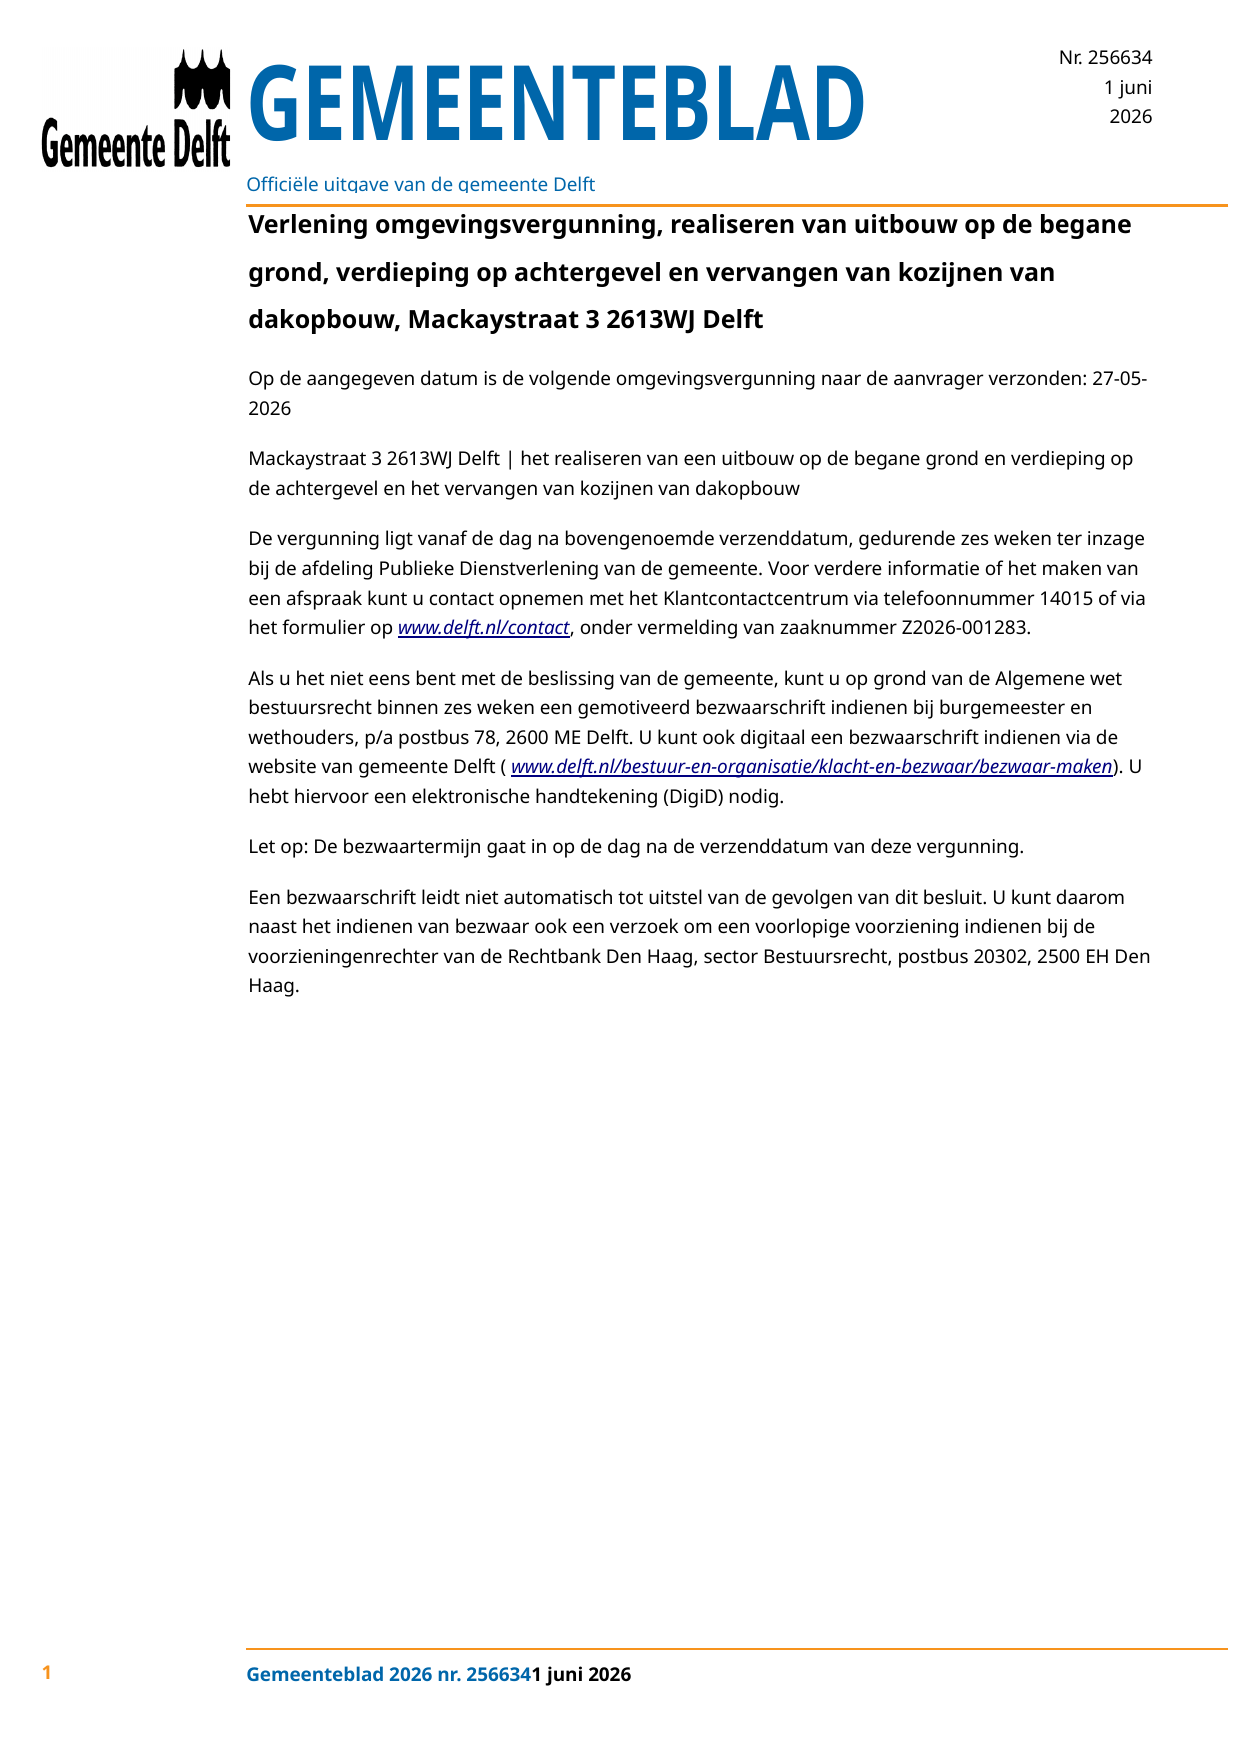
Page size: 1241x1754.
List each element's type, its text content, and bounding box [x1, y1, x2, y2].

text Een bezwaarschrift leidt niet automatisch tot uitstel van de gevolgen van dit besluit. U kunt daarom naast het indienen van bezwaar ook een verzoek om een voorlopige voorziening indienen bij de voorzieningenrechter van de Rechtbank Den Haag, sector Bestuursrecht, postbus 20302, 2500 EH Den Haag. [248, 884, 1152, 998]
text Verlening omgevingsvergunning, realiseren van uitbouw op de begane grond, verdieping op achtergevel en vervangen van kozijnen van dakopbouw, Mackaystraat 3 2613WJ Delft [248, 207, 1152, 336]
picture [41, 47, 231, 172]
text Let op: De bezwaartermijn gaat in op de dag na de verzenddatum van deze vergunning. [248, 833, 1152, 859]
text De vergunning ligt vanaf de dag na bovengenoemde verzenddatum, gedurende zes weken ter inzage bij de afdeling Publieke Dienstverlening van de gemeente. Voor verdere informatie of het maken van een afspraak kunt u contact opnemen met het Klantcontactcentrum via telefoonnummer 14015 of via het formulier op www.delft.nl/contact, onder vermelding van zaaknummer Z2026-001283. [248, 526, 1152, 640]
text Als u het niet eens bent met de beslissing van de gemeente, kunt u op grond van de Algemene wet bestuursrecht binnen zes weken een gemotiveerd bezwaarschrift indienen bij burgemeester en wethouders, p/a postbus 78, 2600 ME Delft. U kunt ook digitaal een bezwaarschrift indienen via de website van gemeente Delft ( www.delft.nl/bestuur-en-organisatie/klacht-en-bezwaar/bezwaar-maken). U hebt hiervoor een elektronische handtekening (DigiD) nodig. [248, 665, 1152, 809]
text Mackaystraat 3 2613WJ Delft | het realiseren van een uitbouw op de begane grond en verdieping op de achtergevel en het vervangen van kozijnen van dakopbouw [248, 446, 1152, 501]
text Op de aangegeven datum is de volgende omgevingsvergunning naar de aanvrager verzonden: 27-05-2026 [248, 366, 1152, 421]
